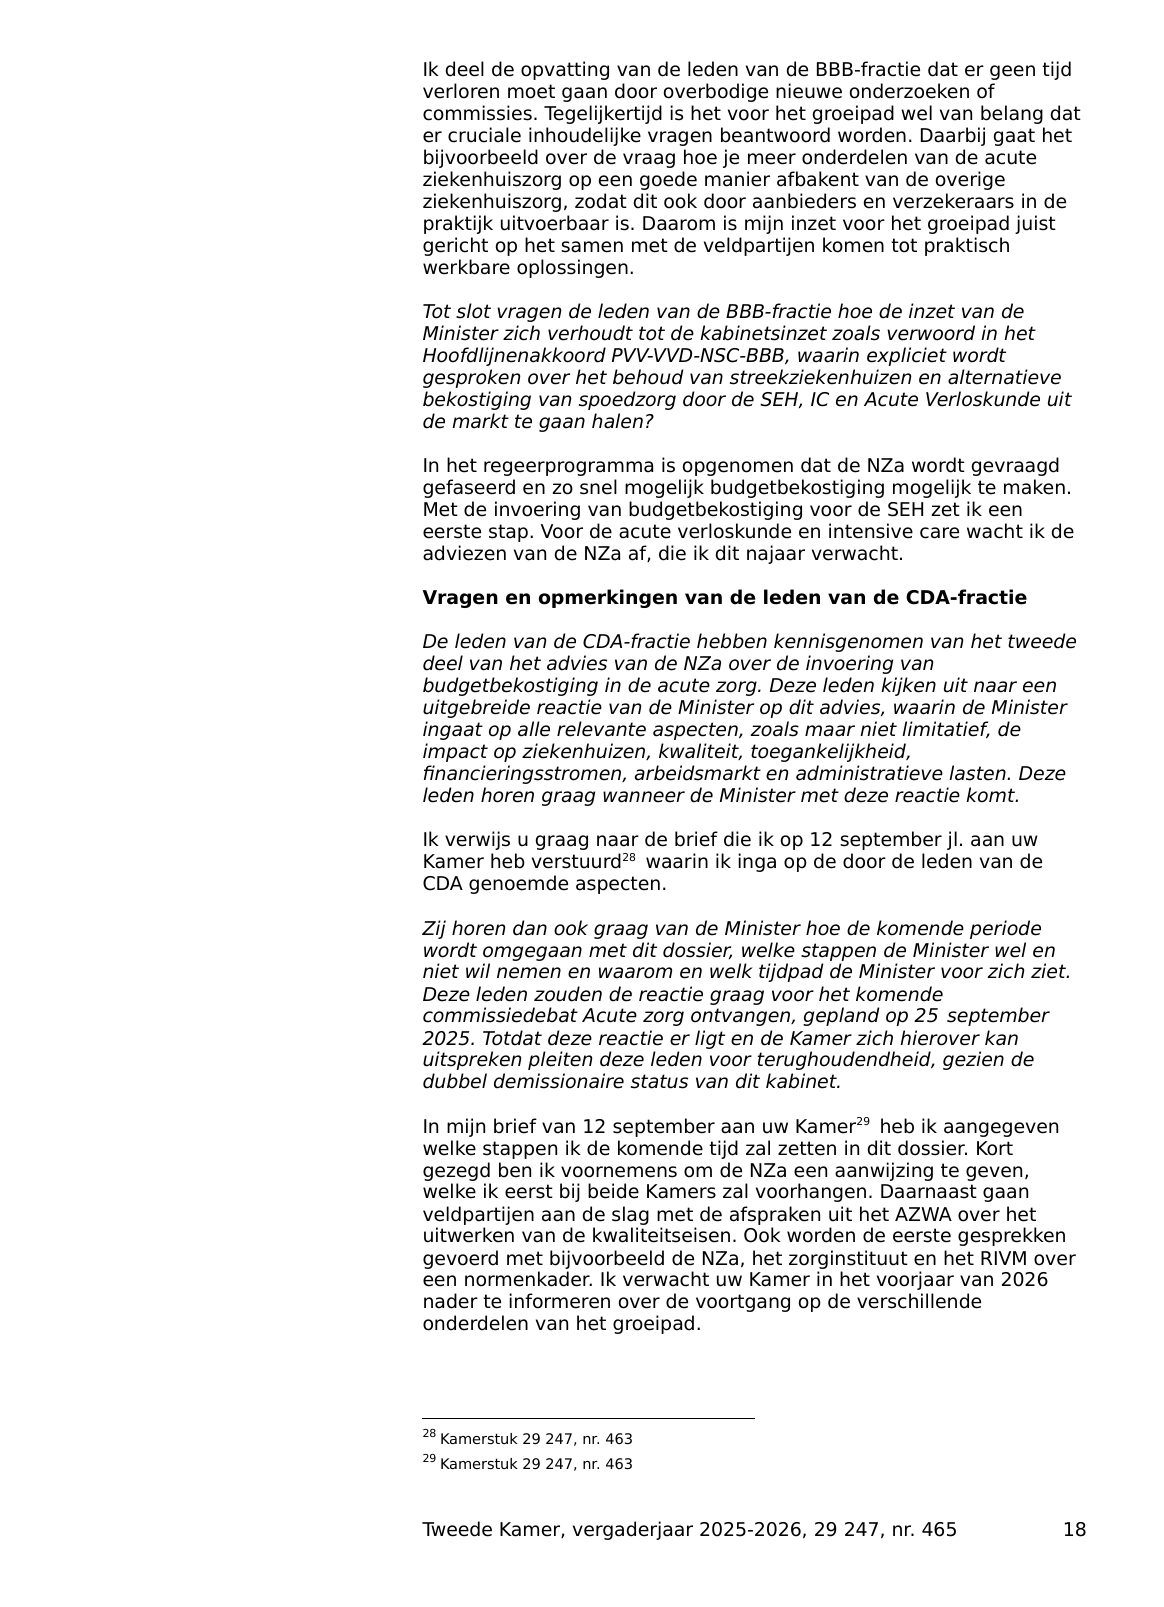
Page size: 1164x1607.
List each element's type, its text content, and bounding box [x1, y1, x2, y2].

text In het regeerprogramma is opgenomen dat de NZa wordt gevraagd gefaseerd en zo snel mogelijk budgetbekostiging mogelijk te maken. Met de invoering van budgetbekostiging voor de SEH zet ik een eerste stap. Voor de acute verloskunde en intensive care wacht ik de adviezen van de NZa af, die ik dit najaar verwacht. [422, 455, 1087, 565]
text Kamerstuk 29 247, nr. 463 [422, 1427, 1087, 1449]
text Ik verwijs u graag naar de brief die ik op 12 september jl. aan uw Kamer heb verstuurd waarin ik inga op de door de leden van de CDA genoemde aspecten. [422, 829, 1087, 895]
text Zij horen dan ook graag van de Minister hoe de komende periode wordt omgegaan met dit dossier, welke stappen de Minister wel en niet wil nemen en waarom en welk tijdpad de Minister voor zich ziet. Deze leden zouden de reactie graag voor het komende commissiedebat Acute zorg ontvangen, gepland op 25 september 2025. Totdat deze reactie er ligt en de Kamer zich hierover kan uitspreken pleiten deze leden voor terughoudendheid, gezien de dubbel demissionaire status van dit kabinet. [422, 917, 1087, 1093]
text Kamerstuk 29 247, nr. 463 [422, 1452, 1087, 1474]
text De leden van de CDA-fractie hebben kennisgenomen van het tweede deel van het advies van de NZa over de invoering van budgetbekostiging in de acute zorg. Deze leden kijken uit naar een uitgebreide reactie van de Minister op dit advies, waarin de Minister ingaat op alle relevante aspecten, zoals maar niet limitatief, de impact op ziekenhuizen, kwaliteit, toegankelijkheid, financieringsstromen, arbeidsmarkt en administratieve lasten. Deze leden horen graag wanneer de Minister met deze reactie komt. [422, 631, 1087, 807]
text Tot slot vragen de leden van de BBB-fractie hoe de inzet van de Minister zich verhoudt tot de kabinetsinzet zoals verwoord in het Hoofdlijnenakkoord PVV-VVD-NSC-BBB, waarin expliciet wordt gesproken over het behoud van streekziekenhuizen en alternatieve bekostiging van spoedzorg door de SEH, IC en Acute Verloskunde uit de markt te gaan halen? [422, 301, 1087, 433]
text In mijn brief van 12 september aan uw Kamer heb ik aangegeven welke stappen ik de komende tijd zal zetten in dit dossier. Kort gezegd ben ik voornemens om de NZa een aanwijzing te geven, welke ik eerst bij beide Kamers zal voorhangen. Daarnaast gaan veldpartijen aan de slag met de afspraken uit het AZWA over het uitwerken van de kwaliteitseisen. Ook worden de eerste gesprekken gevoerd met bijvoorbeeld de NZa, het zorginstituut en het RIVM over een normenkader. Ik verwacht uw Kamer in het voorjaar van 2026 nader te informeren over de voortgang op de verschillende onderdelen van het groeipad. [422, 1116, 1087, 1335]
text Ik deel de opvatting van de leden van de BBB-fractie dat er geen tijd verloren moet gaan door overbodige nieuwe onderzoeken of commissies. Tegelijkertijd is het voor het groeipad wel van belang dat er cruciale inhoudelijke vragen beantwoord worden. Daarbij gaat het bijvoorbeeld over de vraag hoe je meer onderdelen van de acute ziekenhuiszorg op een goede manier afbakent van de overige ziekenhuiszorg, zodat dit ook door aanbieders en verzekeraars in de praktijk uitvoerbaar is. Daarom is mijn inzet voor het groeipad juist gericht op het samen met de veldpartijen komen tot praktisch werkbare oplossingen. [422, 59, 1087, 279]
subtitle Vragen en opmerkingen van de leden van de CDA-fractie [422, 587, 1087, 609]
